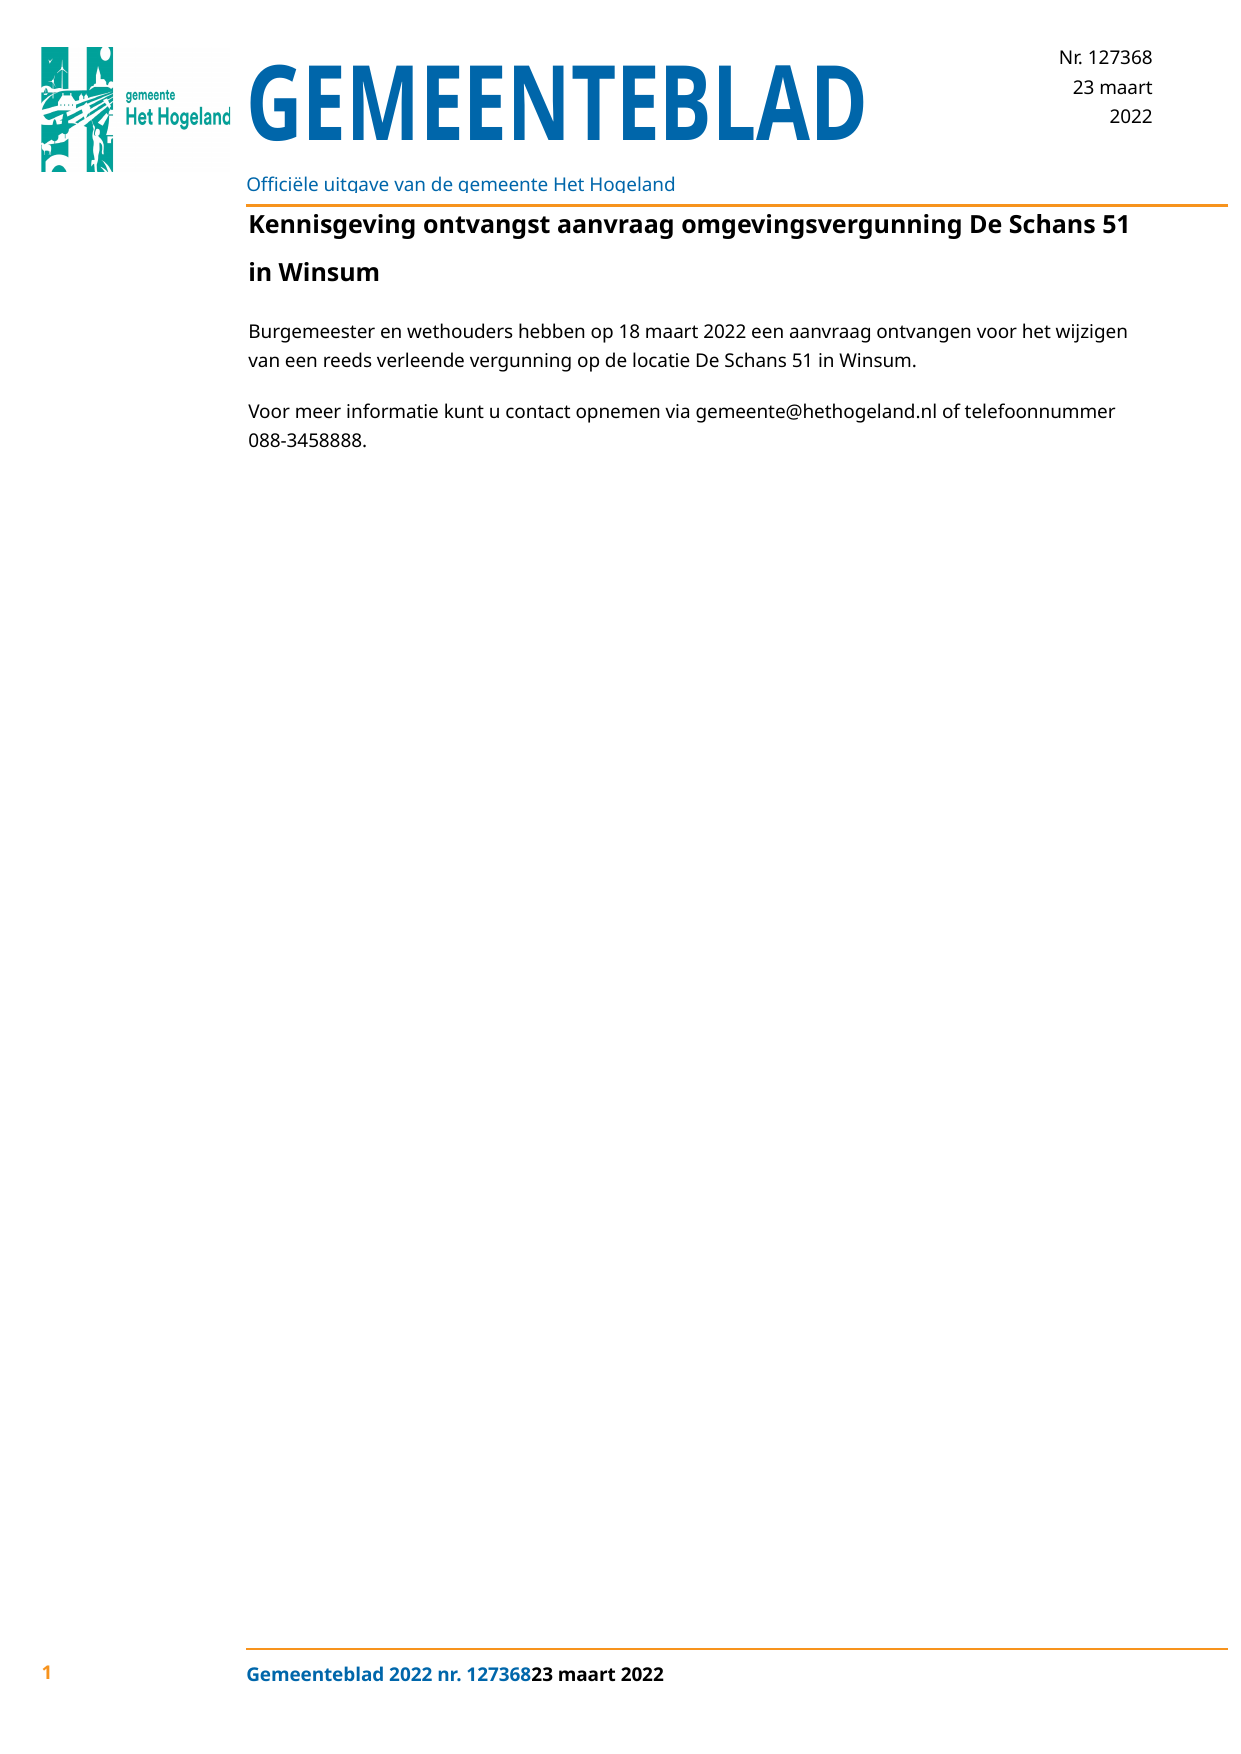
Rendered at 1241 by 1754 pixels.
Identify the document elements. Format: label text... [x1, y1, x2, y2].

text Burgemeester en wethouders hebben op 18 maart 2022 een aanvraag ontvangen voor het wijzigen van een reeds verleende vergunning op de locatie De Schans 51 in Winsum. [248, 318, 1152, 373]
text Voor meer informatie kunt u contact opnemen via gemeente@hethogeland.nl of telefoonnummer 088-3458888. [248, 398, 1152, 453]
text Kennisgeving ontvangst aanvraag omgevingsvergunning De Schans 51 in Winsum [248, 207, 1152, 288]
picture [41, 47, 231, 172]
